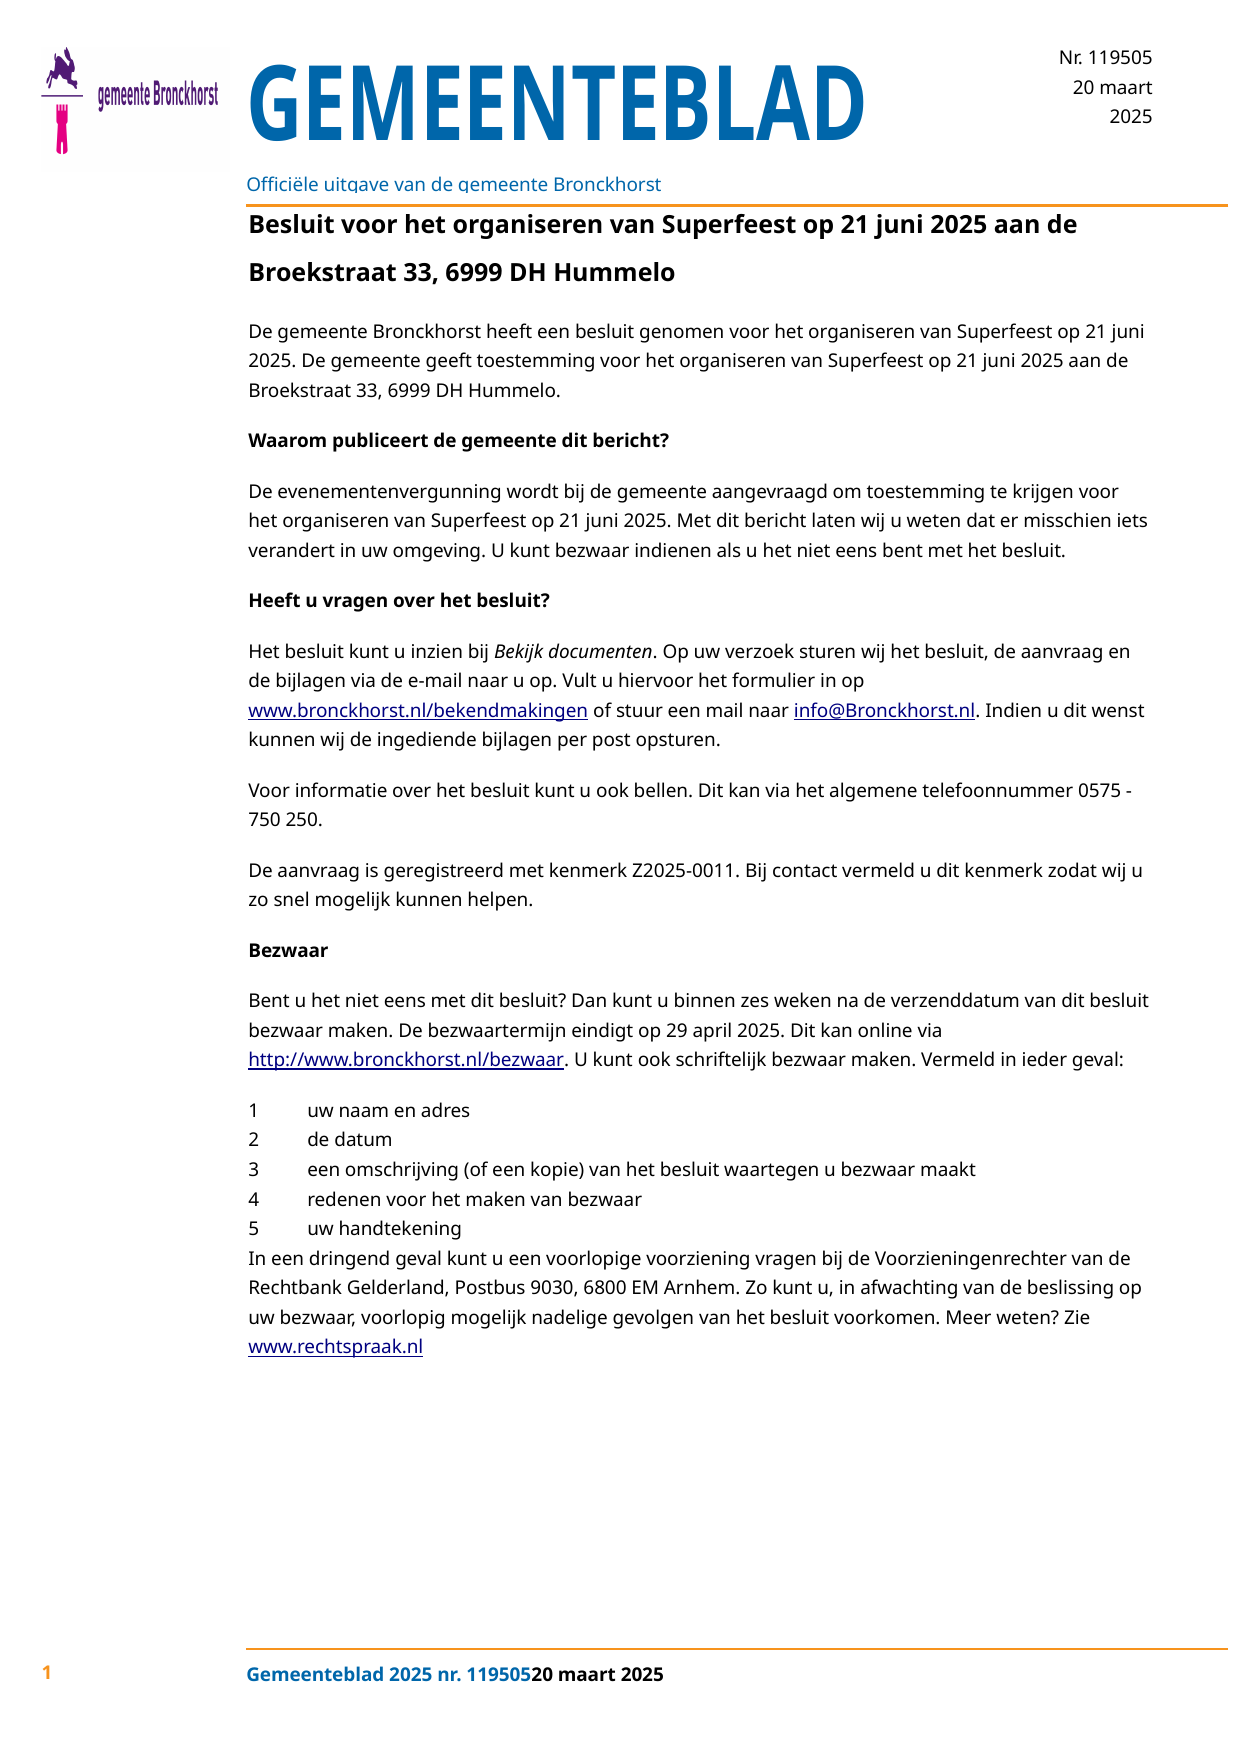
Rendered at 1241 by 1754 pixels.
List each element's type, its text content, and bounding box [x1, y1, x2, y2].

text De aanvraag is geregistreerd met kenmerk Z2025-0011. Bij contact vermeld u dit kenmerk zodat wij u zo snel mogelijk kunnen helpen. [248, 857, 1152, 912]
text Waarom publiceert de gemeente dit bericht? [248, 427, 1152, 453]
picture [41, 47, 231, 172]
text De evenementenvergunning wordt bij de gemeente aangevraagd om toestemming te krijgen voor het organiseren van Superfeest op 21 juni 2025. Met dit bericht laten wij u weten dat er misschien iets verandert in uw omgeving. U kunt bezwaar indienen als u het niet eens bent met het besluit. [248, 478, 1152, 563]
list redenen voor het maken van bezwaar [248, 1186, 1152, 1212]
text Voor informatie over het besluit kunt u ook bellen. Dit kan via het algemene telefoonnummer 0575 - 750 250. [248, 777, 1152, 832]
text Het besluit kunt u inzien bij Bekijk documenten. Op uw verzoek sturen wij het besluit, de aanvraag en de bijlagen via de e-mail naar u op. Vult u hiervoor het formulier in op www.bronckhorst.nl/bekendmakingen of stuur een mail naar info@Bronckhorst.nl. Indien u dit wenst kunnen wij de ingediende bijlagen per post opsturen. [248, 638, 1152, 752]
text Besluit voor het organiseren van Superfeest op 21 juni 2025 aan de Broekstraat 33, 6999 DH Hummelo [248, 207, 1152, 288]
list uw handtekening [248, 1215, 1152, 1241]
list een omschrijving (of een kopie) van het besluit waartegen u bezwaar maakt [248, 1156, 1152, 1182]
text Bent u het niet eens met dit besluit? Dan kunt u binnen zes weken na de verzenddatum van dit besluit bezwaar maken. De bezwaartermijn eindigt op 29 april 2025. Dit kan online via http://www.bronckhorst.nl/bezwaar. U kunt ook schriftelijk bezwaar maken. Vermeld in ieder geval: [248, 987, 1152, 1072]
list de datum [248, 1127, 1152, 1152]
text De gemeente Bronckhorst heeft een besluit genomen voor het organiseren van Superfeest op 21 juni 2025. De gemeente geeft toestemming voor het organiseren van Superfeest op 21 juni 2025 aan de Broekstraat 33, 6999 DH Hummelo. [248, 318, 1152, 403]
text In een dringend geval kunt u een voorlopige voorziening vragen bij de Voorzieningenrechter van de Rechtbank Gelderland, Postbus 9030, 6800 EM Arnhem. Zo kunt u, in afwachting van de beslissing op uw bezwaar, voorlopig mogelijk nadelige gevolgen van het besluit voorkomen. Meer weten? Zie www.rechtspraak.nl [248, 1245, 1152, 1359]
list uw naam en adres [248, 1097, 1152, 1123]
text Bezwaar [248, 937, 1152, 963]
text Heeft u vragen over het besluit? [248, 587, 1152, 613]
